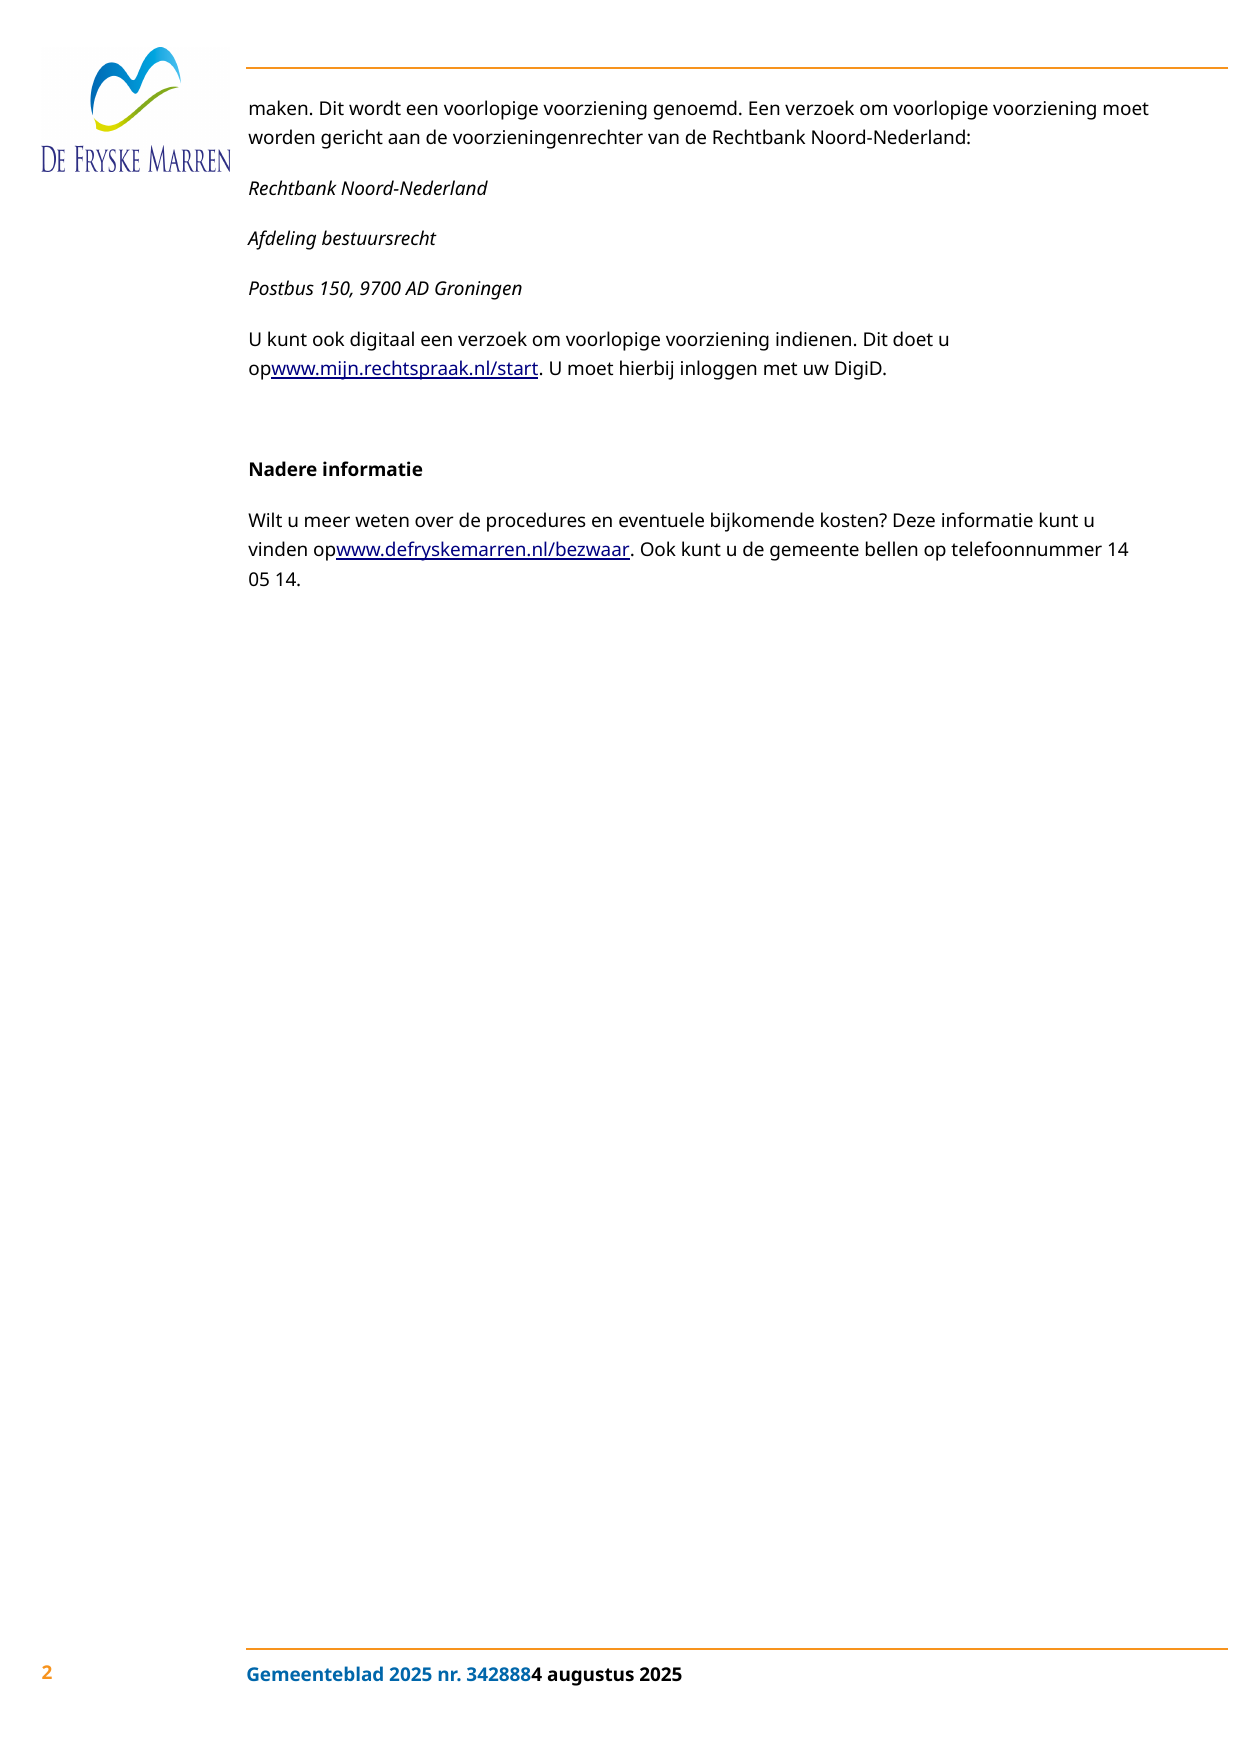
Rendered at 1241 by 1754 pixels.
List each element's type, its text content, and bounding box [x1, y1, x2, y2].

text U kunt ook digitaal een verzoek om voorlopige voorziening indienen. Dit doet u opwww.mijn.rechtspraak.nl/start. U moet hierbij inloggen met uw DigiD. [248, 326, 1152, 381]
text Nadere informatie [248, 456, 1152, 482]
picture [41, 47, 231, 172]
text Postbus 150, 9700 AD Groningen [248, 276, 1152, 301]
text maken. Dit wordt een voorlopige voorziening genoemd. Een verzoek om voorlopige voorziening moet worden gericht aan de voorzieningenrechter van de Rechtbank Noord-Nederland: [248, 95, 1152, 150]
text Rechtbank Noord-Nederland [248, 175, 1152, 201]
text Wilt u meer weten over de procedures en eventuele bijkomende kosten? Deze informatie kunt u vinden opwww.defryskemarren.nl/bezwaar. Ook kunt u de gemeente bellen op telefoonnummer 14 05 14. [248, 507, 1152, 592]
text Afdeling bestuursrecht [248, 225, 1152, 251]
